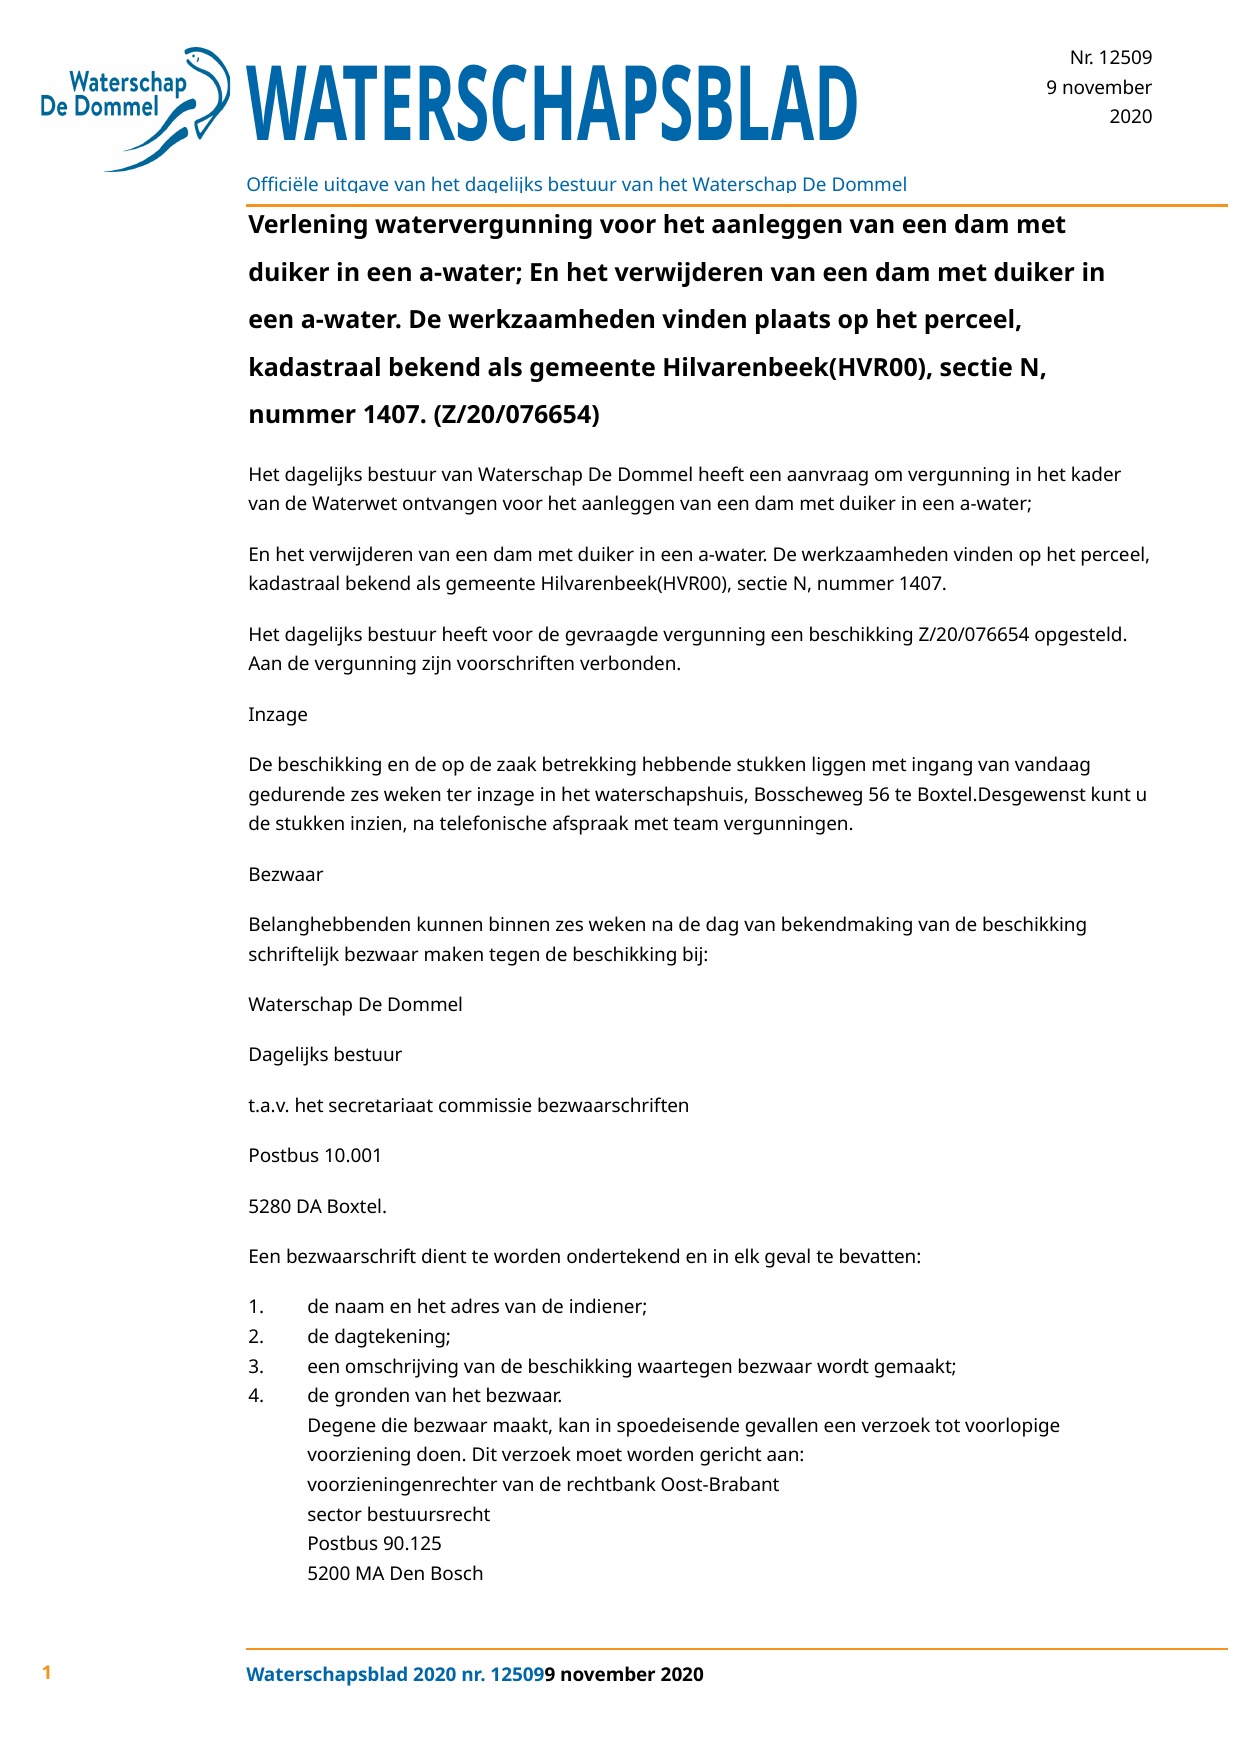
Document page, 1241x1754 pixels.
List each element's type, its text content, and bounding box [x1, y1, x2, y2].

text 5280 DA Boxtel. [248, 1193, 1152, 1218]
list Degene die bezwaar maakt, kan in spoedeisende gevallen een verzoek tot voorlopige voorziening doen. Dit verzoek moet worden gericht aan: [248, 1412, 1152, 1467]
text Waterschap De Dommel [248, 991, 1152, 1017]
picture [45, 99, 51, 111]
text Bezwaar [248, 861, 1152, 886]
picture [198, 118, 210, 131]
list een omschrijving van de beschikking waartegen bezwaar wordt gemaakt; [248, 1353, 1152, 1378]
text Verlening watervergunning voor het aanleggen van een dam met duiker in een a-water; En het verwijderen van een dam met duiker in een a-water. De werkzaamheden vinden plaats op het perceel, kadastraal bekend als gemeente Hilvarenbeek(HVR00), sectie N, nummer 1407. (Z/20/076654) [248, 207, 1152, 431]
text Een bezwaarschrift dient te worden ondertekend en in elk geval te bevatten: [248, 1243, 1152, 1269]
list de gronden van het bezwaar. [248, 1382, 1152, 1408]
text Inzage [248, 701, 1152, 726]
text Dagelijks bestuur [248, 1042, 1152, 1067]
text t.a.v. het secretariaat commissie bezwaarschriften [248, 1092, 1152, 1118]
list 5200 MA Den Bosch [248, 1560, 1152, 1586]
list voorzieningenrechter van de rechtbank Oost-Brabant [248, 1471, 1152, 1497]
picture [204, 47, 231, 76]
list Postbus 90.125 [248, 1530, 1152, 1556]
text Het dagelijks bestuur van Waterschap De Dommel heeft een aanvraag om vergunning in het kader van de Waterwet ontvangen voor het aanleggen van een dam met duiker in een a-water; [248, 461, 1152, 516]
list sector bestuursrecht [248, 1501, 1152, 1526]
text Belanghebbenden kunnen binnen zes weken na de dag van bekendmaking van de beschikking schriftelijk bezwaar maken tegen de beschikking bij: [248, 911, 1152, 966]
list de dagtekening; [248, 1323, 1152, 1349]
text Postbus 10.001 [248, 1142, 1152, 1168]
text Het dagelijks bestuur heeft voor de gevraagde vergunning een beschikking Z/20/076654 opgesteld. Aan de vergunning zijn voorschriften verbonden. [248, 621, 1152, 676]
text De beschikking en de op de zaak betrekking hebbende stukken liggen met ingang van vandaag gedurende zes weken ter inzage in het waterschapshuis, Bosscheweg 56 te Boxtel.Desgewenst kunt u de stukken inzien, na telefonische afspraak met team vergunningen. [248, 751, 1152, 836]
picture [41, 47, 231, 172]
list de naam en het adres van de indiener; [248, 1294, 1152, 1319]
text En het verwijderen van een dam met duiker in een a-water. De werkzaamheden vinden op het perceel, kadastraal bekend als gemeente Hilvarenbeek(HVR00), sectie N, nummer 1407. [248, 541, 1152, 596]
